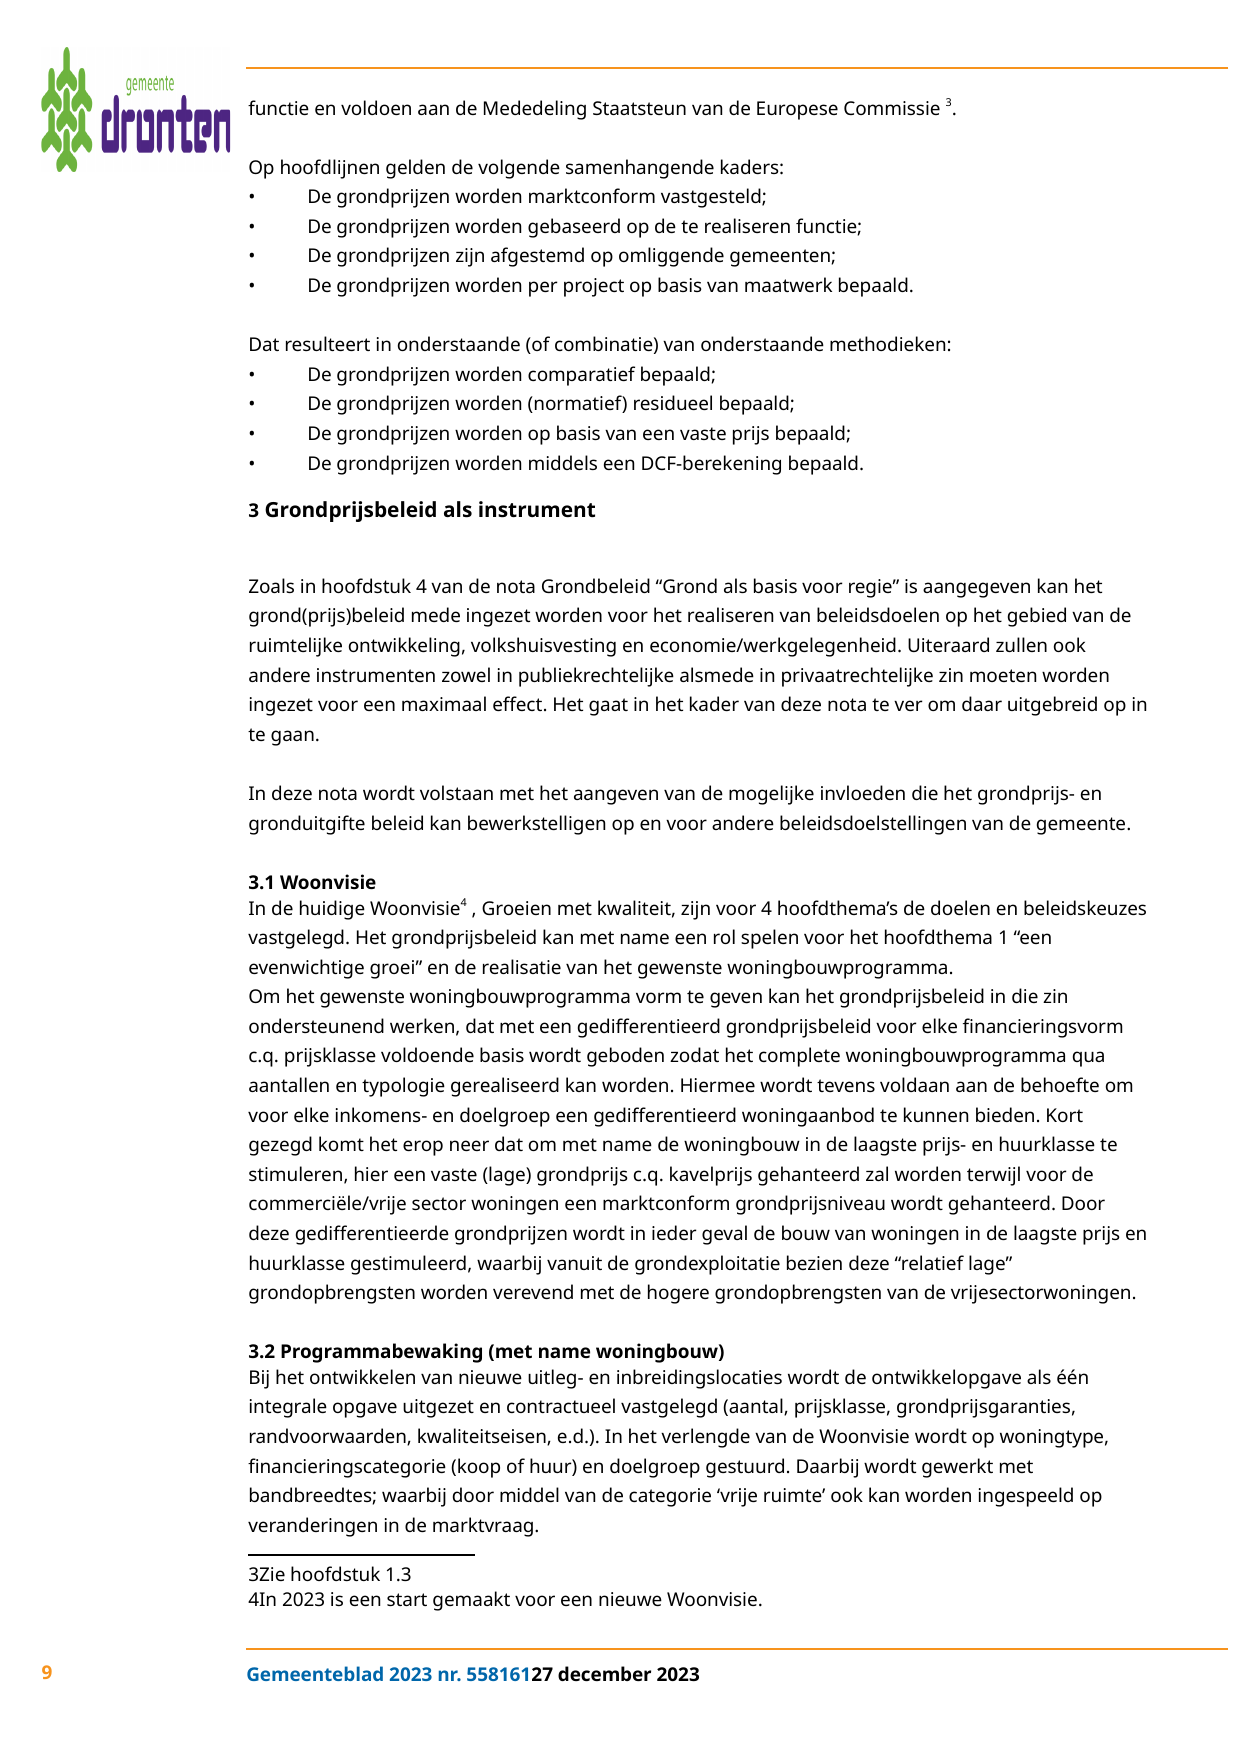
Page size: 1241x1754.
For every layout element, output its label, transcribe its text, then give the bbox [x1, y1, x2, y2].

text 3 Grondprijsbeleid als instrument [248, 495, 1152, 524]
list De grondprijzen worden per project op basis van maatwerk bepaald. [248, 272, 1152, 298]
list De grondprijzen worden comparatief bepaald; [248, 361, 1152, 387]
list De grondprijzen zijn afgestemd op omliggende gemeenten; [248, 243, 1152, 268]
list De grondprijzen worden (normatief) residueel bepaald; [248, 391, 1152, 416]
list De grondprijzen worden marktconform vastgesteld; [248, 183, 1152, 209]
text In 2023 is een start gemaakt voor een nieuwe Woonvisie. [248, 1586, 1152, 1612]
list De grondprijzen worden middels een DCF-berekening bepaald. [248, 450, 1152, 476]
text Om het gewenste woningbouwprogramma vorm te geven kan het grondprijsbeleid in die zin ondersteunend werken, dat met een gedifferentieerd grondprijsbeleid voor elke financieringsvorm c.q. prijsklasse voldoende basis wordt geboden zodat het complete woningbouwprogramma qua aantallen en typologie gerealiseerd kan worden. Hiermee wordt tevens voldaan aan de behoefte om voor elke inkomens- en doelgroep een gedifferentieerd woningaanbod te kunnen bieden. Kort gezegd komt het erop neer dat om met name de woningbouw in de laagste prijs- en huurklasse te stimuleren, hier een vaste (lage) grondprijs c.q. kavelprijs gehanteerd zal worden terwijl voor de commerciële/vrije sector woningen een marktconform grondprijsniveau wordt gehanteerd. Door deze gedifferentieerde grondprijzen wordt in ieder geval de bouw van woningen in de laagste prijs en huurklasse gestimuleerd, waarbij vanuit de grondexploitatie bezien deze “relatief lage” grondopbrengsten worden verevend met de hogere grondopbrengsten van de vrijesectorwoningen. [248, 983, 1152, 1305]
text In deze nota wordt volstaan met het aangeven van de mogelijke invloeden die het grondprijs- en gronduitgifte beleid kan bewerkstelligen op en voor andere beleidsdoelstellingen van de gemeente. [248, 780, 1152, 836]
text 3.2 Programmabewaking (met name woningbouw) [248, 1338, 1152, 1364]
text Dat resulteert in onderstaande (of combinatie) van onderstaande methodieken: [248, 331, 1152, 357]
list De grondprijzen worden gebaseerd op de te realiseren functie; [248, 213, 1152, 239]
text Op hoofdlijnen gelden de volgende samenhangende kaders: [248, 154, 1152, 180]
list De grondprijzen worden op basis van een vaste prijs bepaald; [248, 420, 1152, 446]
text In de huidige Woonvisie , Groeien met kwaliteit, zijn voor 4 hoofdthema’s de doelen en beleidskeuzes vastgelegd. Het grondprijsbeleid kan met name een rol spelen voor het hoofdthema 1 “een evenwichtige groei” en de realisatie van het gewenste woningbouwprogramma. [248, 895, 1152, 979]
text functie en voldoen aan de Mededeling Staatsteun van de Europese Commissie . [248, 95, 1152, 121]
text Bij het ontwikkelen van nieuwe uitleg- en inbreidingslocaties wordt de ontwikkelopgave als één integrale opgave uitgezet en contractueel vastgelegd (aantal, prijsklasse, grondprijsgaranties, randvoorwaarden, kwaliteitseisen, e.d.). In het verlengde van de Woonvisie wordt op woningtype, financieringscategorie (koop of huur) en doelgroep gestuurd. Daarbij wordt gewerkt met bandbreedtes; waarbij door middel van de categorie ‘vrije ruimte’ ook kan worden ingespeeld op veranderingen in de marktvraag. [248, 1364, 1152, 1538]
picture [41, 47, 231, 172]
text Zie hoofdstuk 1.3 [248, 1561, 1152, 1586]
text 3.1 Woonvisie [248, 869, 1152, 895]
text Zoals in hoofdstuk 4 van de nota Grondbeleid “Grond als basis voor regie” is aangegeven kan het grond(prijs)beleid mede ingezet worden voor het realiseren van beleidsdoelen op het gebied van de ruimtelijke ontwikkeling, volkshuisvesting en economie/werkgelegenheid. Uiteraard zullen ook andere instrumenten zowel in publiekrechtelijke alsmede in privaatrechtelijke zin moeten worden ingezet voor een maximaal effect. Het gaat in het kader van deze nota te ver om daar uitgebreid op in te gaan. [248, 573, 1152, 747]
